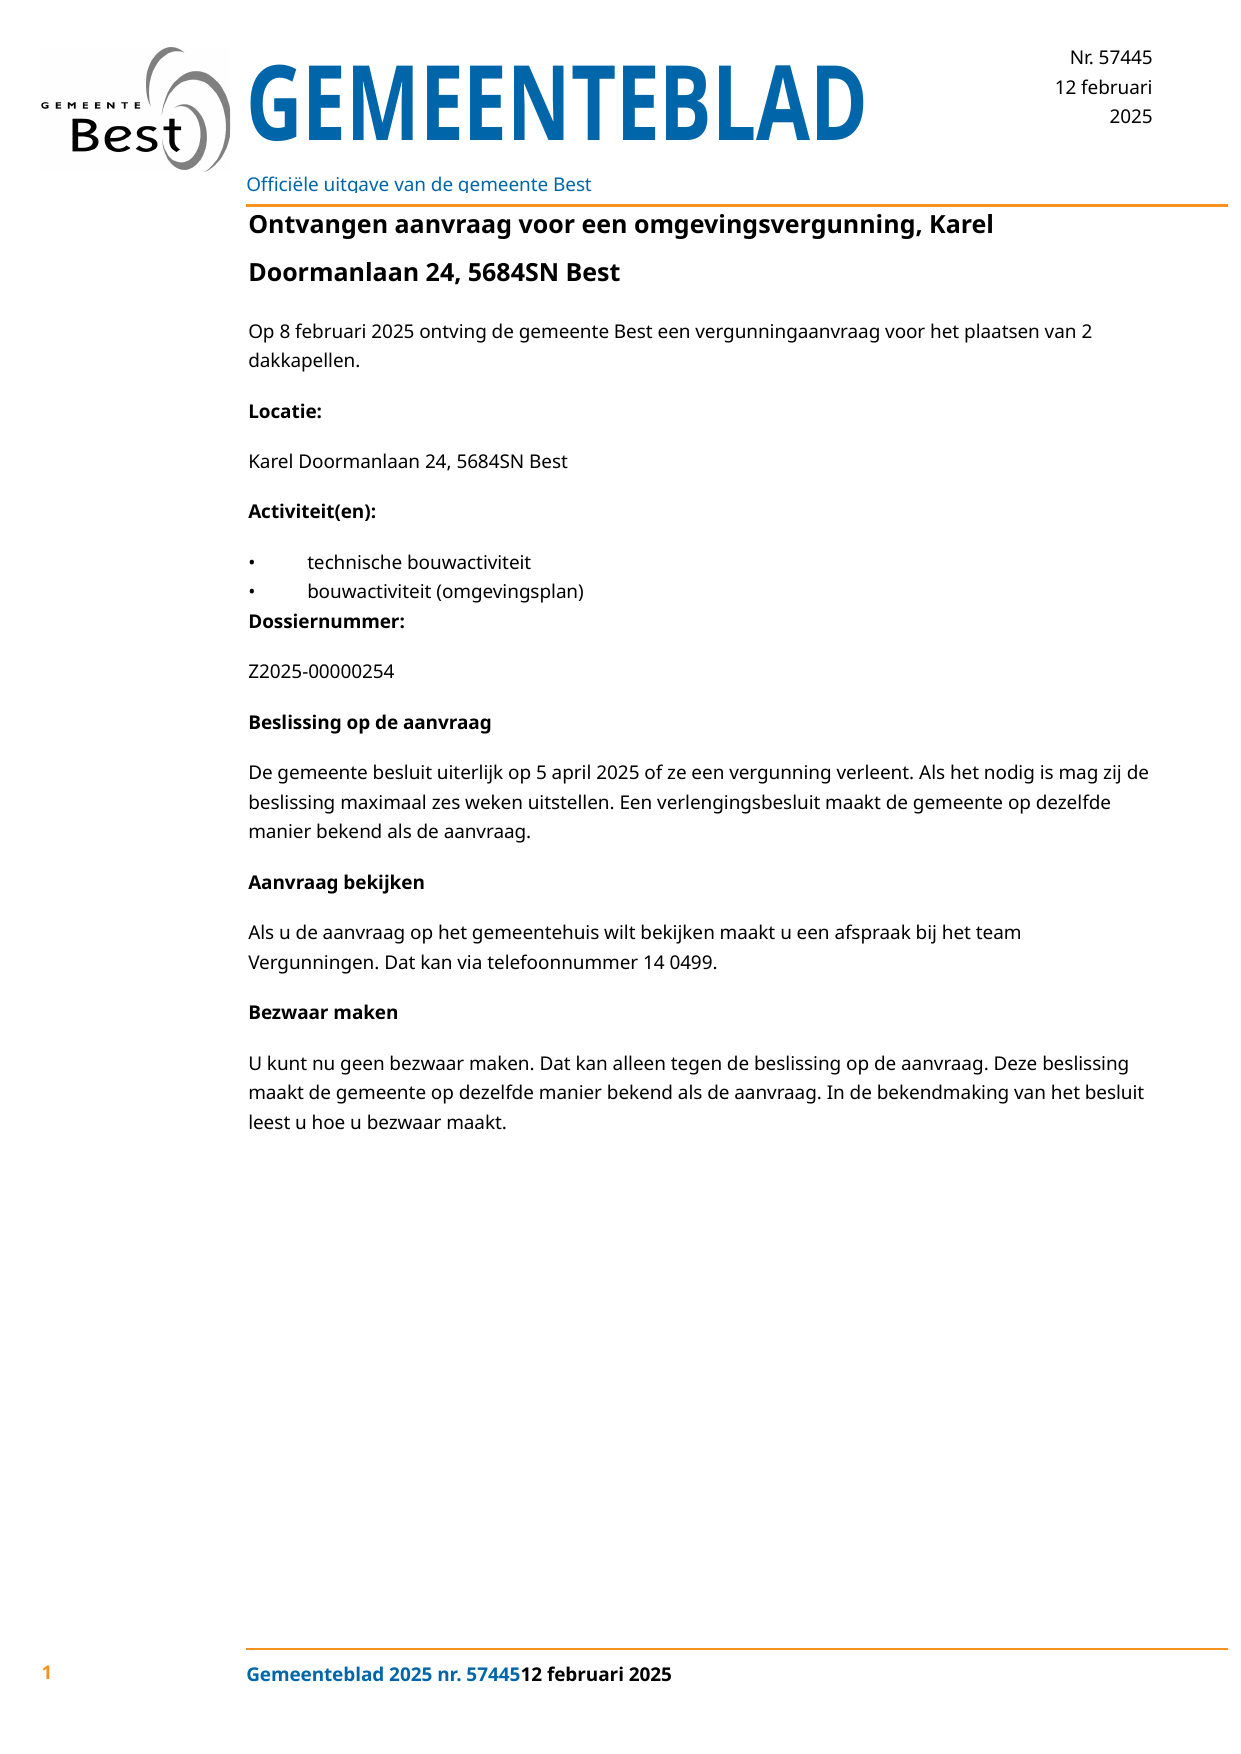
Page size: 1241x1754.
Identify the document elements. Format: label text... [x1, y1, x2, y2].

text Z2025-00000254 [248, 659, 1152, 684]
text Dossiernummer: [248, 608, 1152, 634]
list technische bouwactiviteit [248, 549, 1152, 575]
list bouwactiviteit (omgevingsplan) [248, 579, 1152, 604]
picture [41, 47, 231, 172]
text Beslissing op de aanvraag [248, 709, 1152, 735]
text U kunt nu geen bezwaar maken. Dat kan alleen tegen de beslissing op de aanvraag. Deze beslissing maakt de gemeente op dezelfde manier bekend als de aanvraag. In de bekendmaking van het besluit leest u hoe u bezwaar maakt. [248, 1050, 1152, 1135]
text Aanvraag bekijken [248, 869, 1152, 895]
text De gemeente besluit uiterlijk op 5 april 2025 of ze een vergunning verleent. Als het nodig is mag zij de beslissing maximaal zes weken uitstellen. Een verlengingsbesluit maakt de gemeente op dezelfde manier bekend als de aanvraag. [248, 759, 1152, 844]
text Bezwaar maken [248, 999, 1152, 1025]
text Karel Doormanlaan 24, 5684SN Best [248, 448, 1152, 474]
text Als u de aanvraag op het gemeentehuis wilt bekijken maakt u een afspraak bij het team Vergunningen. Dat kan via telefoonnummer 14 0499. [248, 919, 1152, 975]
text Op 8 februari 2025 ontving de gemeente Best een vergunningaanvraag voor het plaatsen van 2 dakkapellen. [248, 318, 1152, 373]
text Activiteit(en): [248, 499, 1152, 524]
text Ontvangen aanvraag voor een omgevingsvergunning, Karel Doormanlaan 24, 5684SN Best [248, 207, 1152, 288]
text Locatie: [248, 398, 1152, 424]
